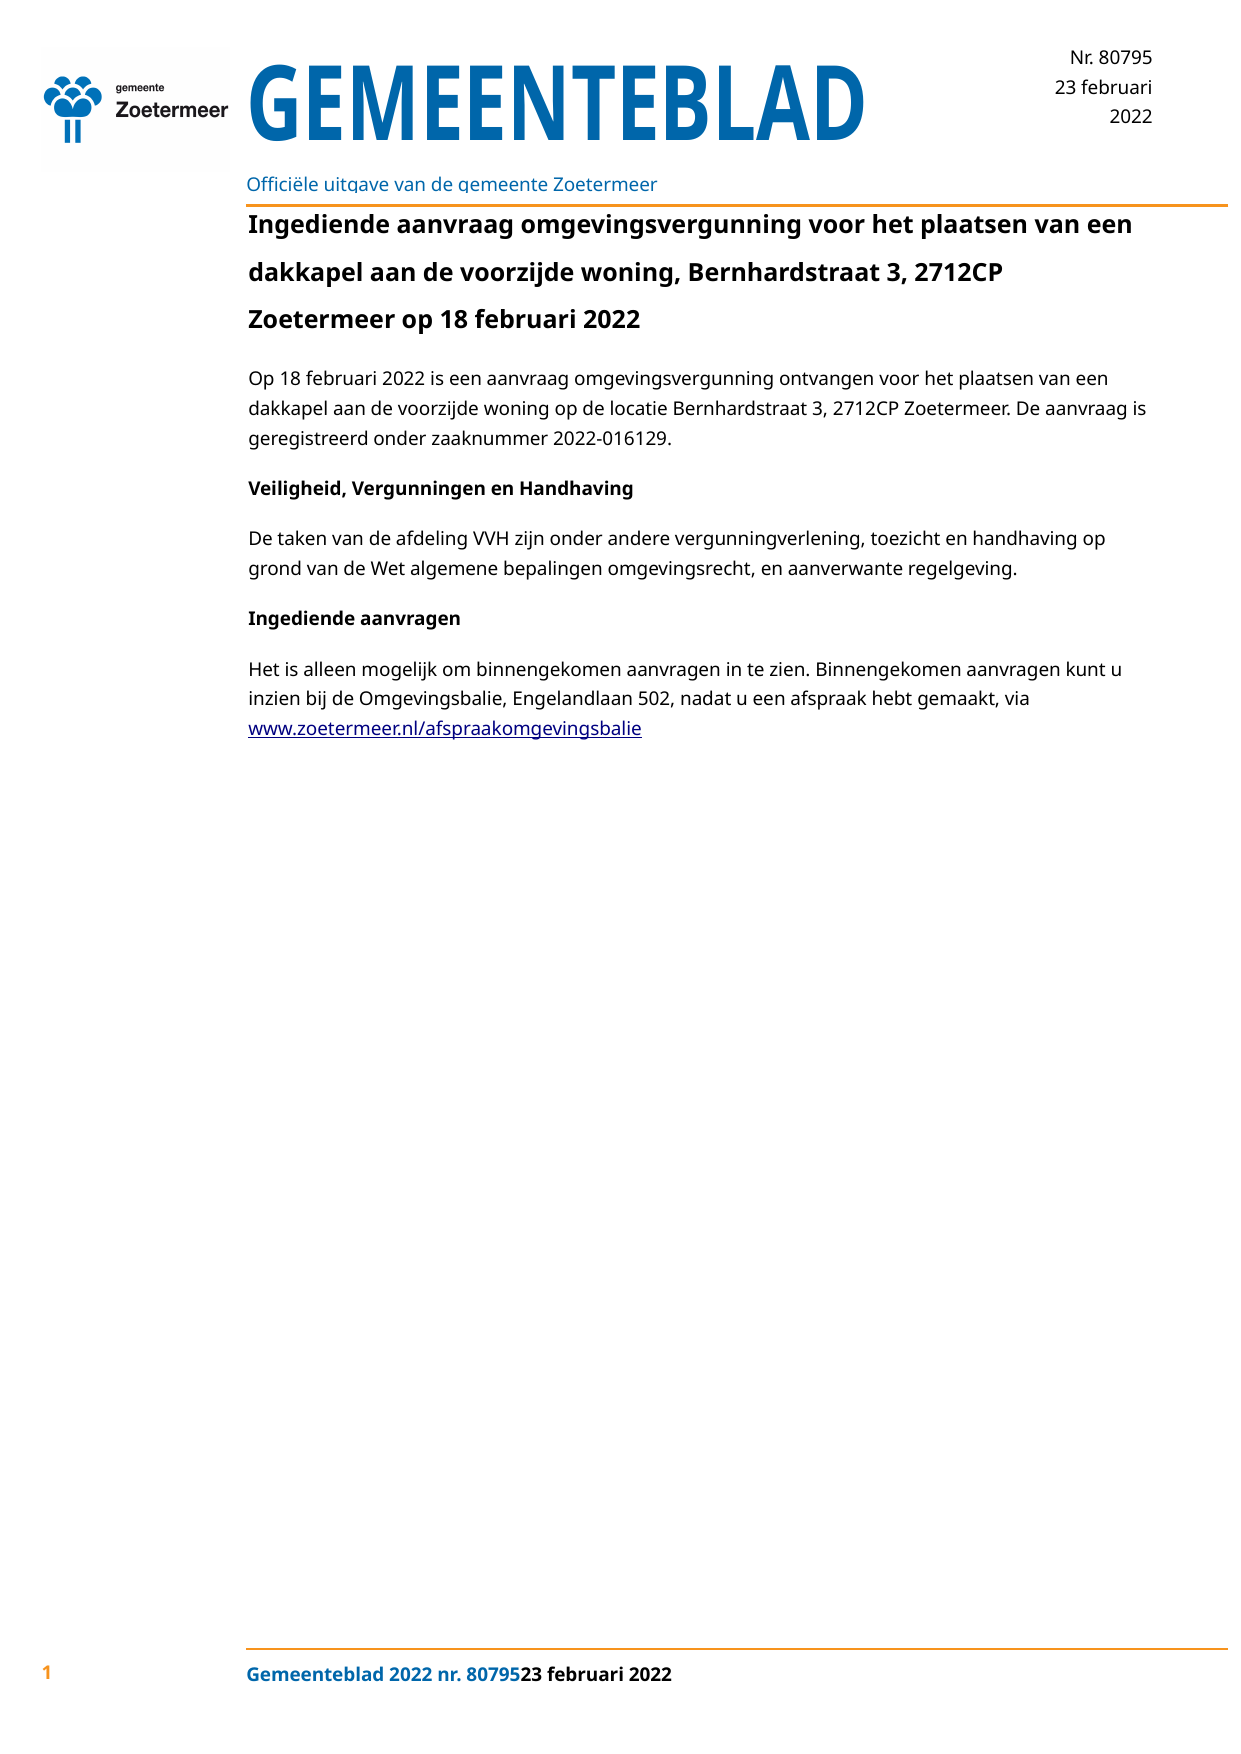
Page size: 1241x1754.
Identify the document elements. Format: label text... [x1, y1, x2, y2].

text Het is alleen mogelijk om binnengekomen aanvragen in te zien. Binnengekomen aanvragen kunt u inzien bij de Omgevingsbalie, Engelandlaan 502, nadat u een afspraak hebt gemaakt, via www.zoetermeer.nl/afspraakomgevingsbalie [248, 656, 1152, 741]
text Ingediende aanvraag omgevingsvergunning voor het plaatsen van een dakkapel aan de voorzijde woning, Bernhardstraat 3, 2712CP Zoetermeer op 18 februari 2022 [248, 207, 1152, 336]
text Veiligheid, Vergunningen en Handhaving [248, 475, 1152, 501]
text Ingediende aanvragen [248, 606, 1152, 631]
picture [41, 47, 231, 172]
text Op 18 februari 2022 is een aanvraag omgevingsvergunning ontvangen voor het plaatsen van een dakkapel aan de voorzijde woning op de locatie Bernhardstraat 3, 2712CP Zoetermeer. De aanvraag is geregistreerd onder zaaknummer 2022-016129. [248, 366, 1152, 450]
text De taken van de afdeling VVH zijn onder andere vergunningverlening, toezicht en handhaving op grond van de Wet algemene bepalingen omgevingsrecht, en aanverwante regelgeving. [248, 526, 1152, 581]
